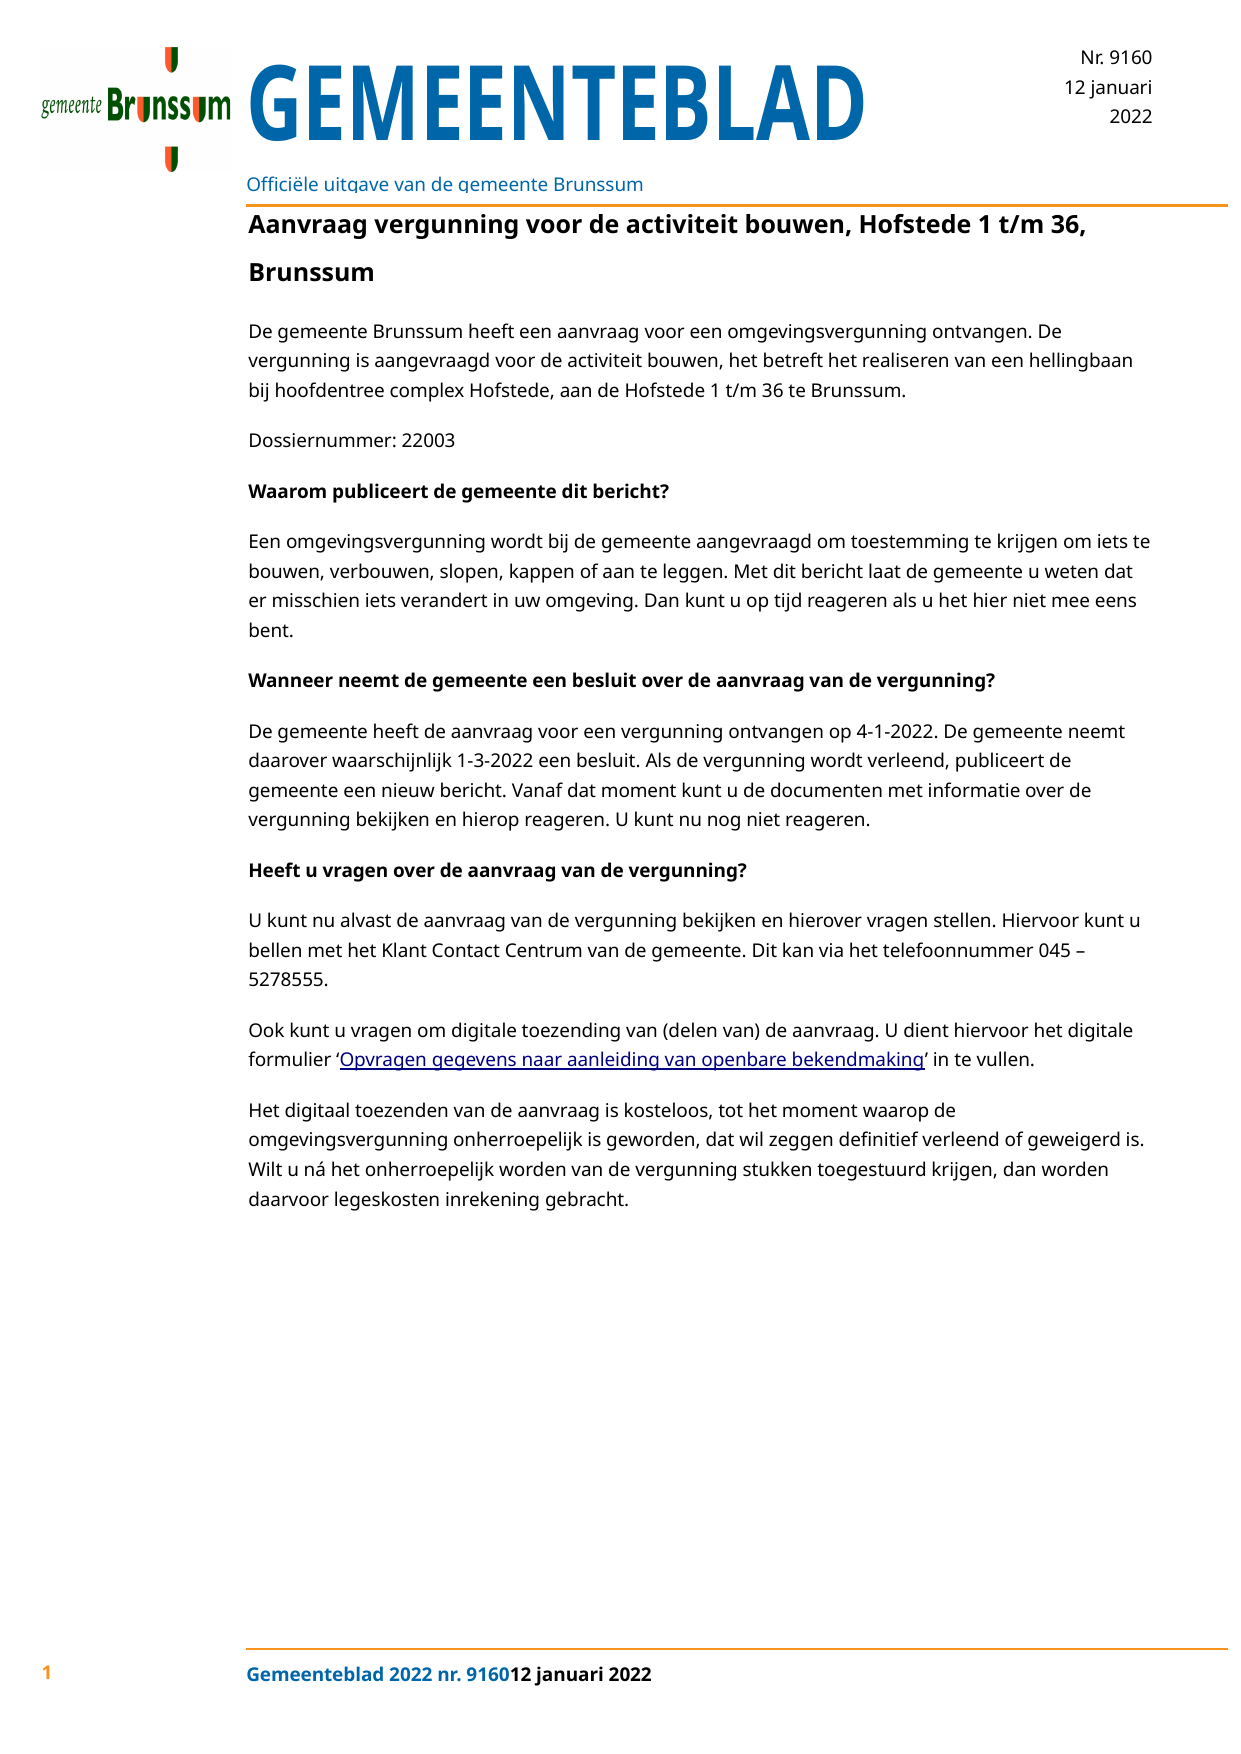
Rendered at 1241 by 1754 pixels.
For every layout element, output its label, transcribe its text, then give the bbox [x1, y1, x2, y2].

picture [41, 47, 231, 172]
text Wanneer neemt de gemeente een besluit over de aanvraag van de vergunning? [248, 667, 1152, 693]
text Aanvraag vergunning voor de activiteit bouwen, Hofstede 1 t/m 36, Brunssum [248, 207, 1152, 288]
text Het digitaal toezenden van de aanvraag is kosteloos, tot het moment waarop de omgevingsvergunning onherroepelijk is geworden, dat wil zeggen definitief verleend of geweigerd is. Wilt u ná het onherroepelijk worden van de vergunning stukken toegestuurd krijgen, dan worden daarvoor legeskosten inrekening gebracht. [248, 1097, 1152, 1212]
text U kunt nu alvast de aanvraag van de vergunning bekijken en hierover vragen stellen. Hiervoor kunt u bellen met het Klant Contact Centrum van de gemeente. Dit kan via het telefoonnummer 045 – 5278555. [248, 907, 1152, 992]
text Dossiernummer: 22003 [248, 427, 1152, 453]
text Waarom publiceert de gemeente dit bericht? [248, 478, 1152, 504]
text Ook kunt u vragen om digitale toezending van (delen van) de aanvraag. U dient hiervoor het digitale formulier ‘Opvragen gegevens naar aanleiding van openbare bekendmaking’ in te vullen. [248, 1017, 1152, 1072]
text Heeft u vragen over de aanvraag van de vergunning? [248, 857, 1152, 883]
text De gemeente heeft de aanvraag voor een vergunning ontvangen op 4-1-2022. De gemeente neemt daarover waarschijnlijk 1-3-2022 een besluit. Als de vergunning wordt verleend, publiceert de gemeente een nieuw bericht. Vanaf dat moment kunt u de documenten met informatie over de vergunning bekijken en hierop reageren. U kunt nu nog niet reageren. [248, 718, 1152, 832]
text De gemeente Brunssum heeft een aanvraag voor een omgevingsvergunning ontvangen. De vergunning is aangevraagd voor de activiteit bouwen, het betreft het realiseren van een hellingbaan bij hoofdentree complex Hofstede, aan de Hofstede 1 t/m 36 te Brunssum. [248, 318, 1152, 403]
text Een omgevingsvergunning wordt bij de gemeente aangevraagd om toestemming te krijgen om iets te bouwen, verbouwen, slopen, kappen of aan te leggen. Met dit bericht laat de gemeente u weten dat er misschien iets verandert in uw omgeving. Dan kunt u op tijd reageren als u het hier niet mee eens bent. [248, 528, 1152, 643]
